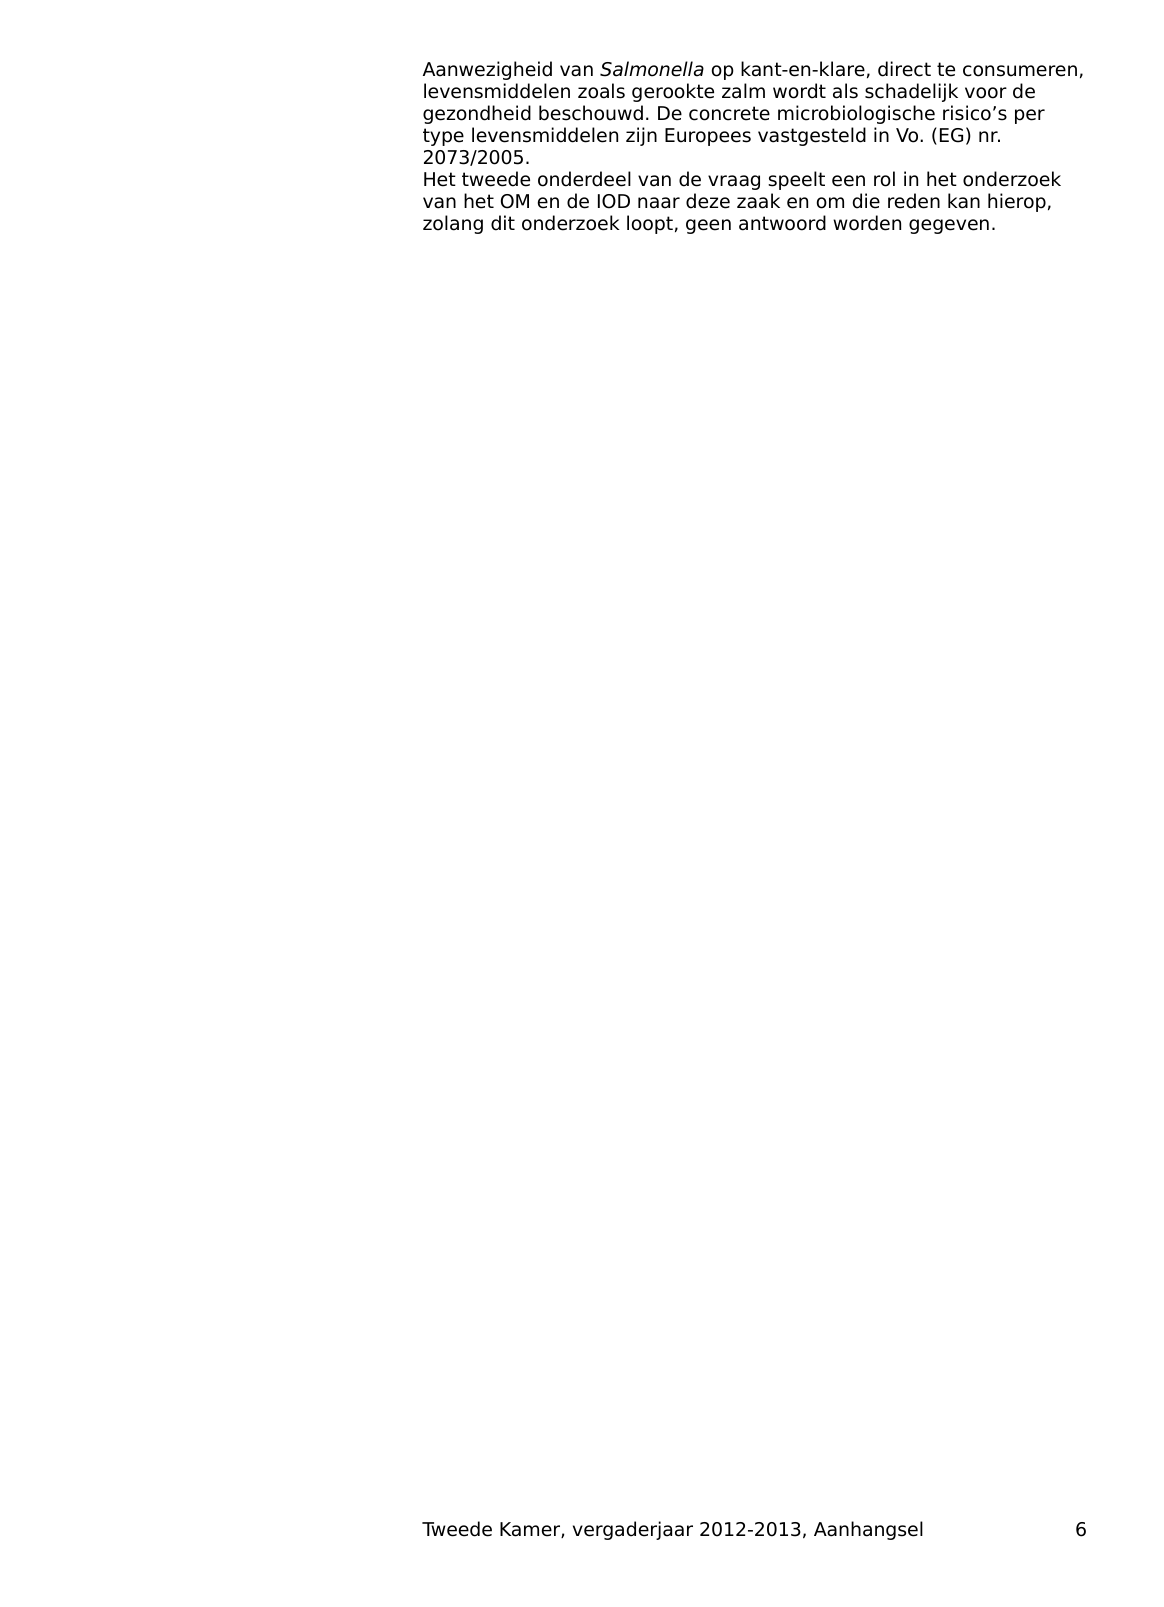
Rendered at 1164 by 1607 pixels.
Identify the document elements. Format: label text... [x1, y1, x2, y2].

text Het tweede onderdeel van de vraag speelt een rol in het onderzoek van het OM en de IOD naar deze zaak en om die reden kan hierop, zolang dit onderzoek loopt, geen antwoord worden gegeven. [422, 169, 1087, 235]
text Aanwezigheid van Salmonella op kant-en-klare, direct te consumeren, levensmiddelen zoals gerookte zalm wordt als schadelijk voor de gezondheid beschouwd. De concrete microbiologische risico’s per type levensmiddelen zijn Europees vastgesteld in Vo. (EG) nr. 2073/2005. [422, 59, 1087, 169]
